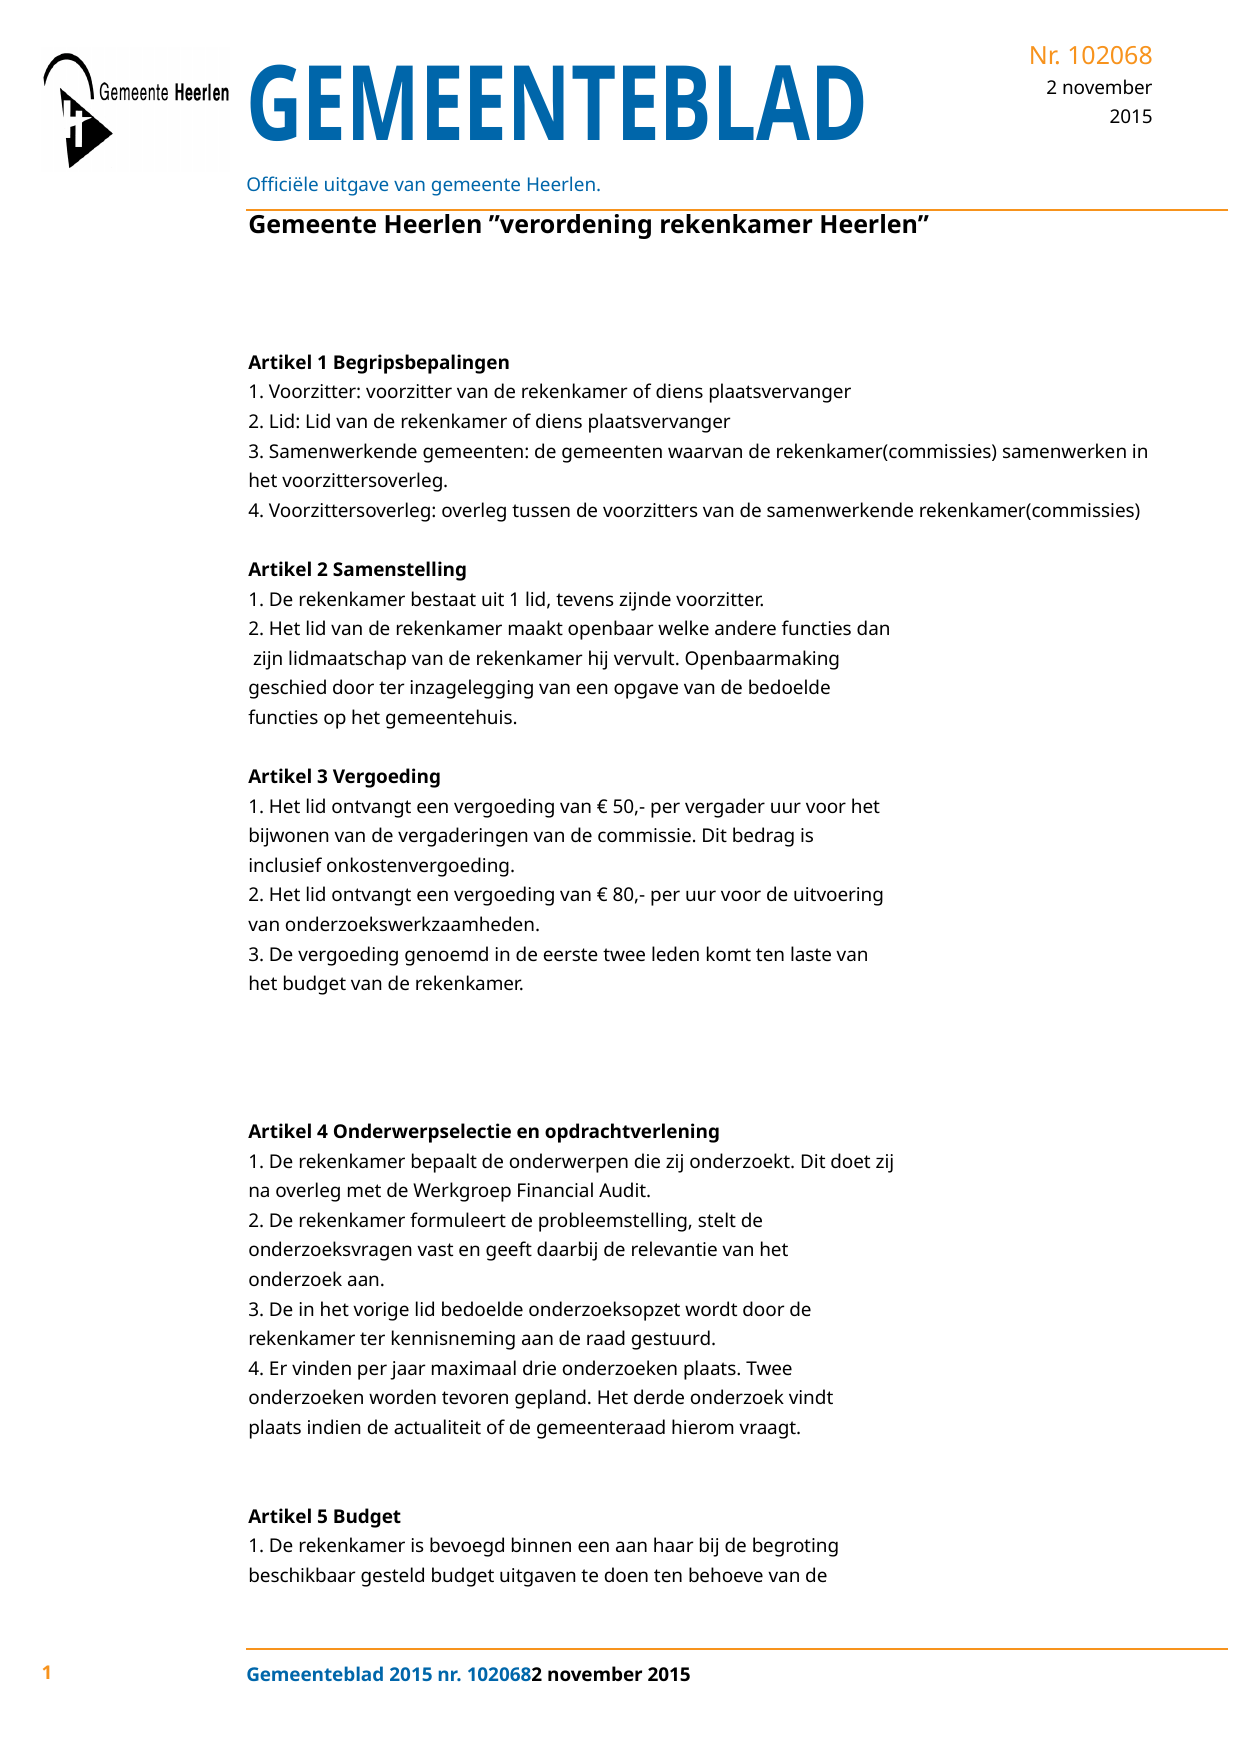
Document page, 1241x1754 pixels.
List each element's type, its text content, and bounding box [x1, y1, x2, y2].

text Artikel 3 Vergoeding [248, 763, 1152, 789]
text 1. De rekenkamer bestaat uit 1 lid, tevens zijnde voorzitter. [248, 586, 1152, 612]
text 2. De rekenkamer formuleert de probleemstelling, stelt de [248, 1207, 1152, 1233]
picture [41, 47, 231, 172]
text 1. De rekenkamer is bevoegd binnen een aan haar bij de begroting [248, 1532, 1152, 1558]
text 3. De in het vorige lid bedoelde onderzoeksopzet wordt door de [248, 1296, 1152, 1322]
text bijwonen van de vergaderingen van de commissie. Dit bedrag is [248, 822, 1152, 848]
text inclusief onkostenvergoeding. [248, 852, 1152, 878]
text 2. Het lid van de rekenkamer maakt openbaar welke andere functies dan [248, 615, 1152, 641]
text Artikel 4 Onderwerpselectie en opdrachtverlening [248, 1118, 1152, 1144]
text 1. Voorzitter: voorzitter van de rekenkamer of diens plaatsvervanger [248, 379, 1152, 404]
text onderzoek aan. [248, 1266, 1152, 1292]
text van onderzoekswerkzaamheden. [248, 911, 1152, 937]
text Artikel 5 Budget [248, 1503, 1152, 1529]
text 1. Het lid ontvangt een vergoeding van € 50,- per vergader uur voor het [248, 793, 1152, 819]
text rekenkamer ter kennisneming aan de raad gestuurd. [248, 1325, 1152, 1351]
text het budget van de rekenkamer. [248, 970, 1152, 996]
text plaats indien de actualiteit of de gemeenteraad hierom vraagt. [248, 1414, 1152, 1440]
text 4. Er vinden per jaar maximaal drie onderzoeken plaats. Twee [248, 1355, 1152, 1381]
text geschied door ter inzagelegging van een opgave van de bedoelde [248, 674, 1152, 700]
text 4. Voorzittersoverleg: overleg tussen de voorzitters van de samenwerkende rekenkamer(commissies) [248, 497, 1152, 523]
text onderzoeken worden tevoren gepland. Het derde onderzoek vindt [248, 1384, 1152, 1410]
text 2. Lid: Lid van de rekenkamer of diens plaatsvervanger [248, 408, 1152, 434]
text zijn lidmaatschap van de rekenkamer hij vervult. Openbaarmaking [248, 645, 1152, 671]
text na overleg met de Werkgroep Financial Audit. [248, 1177, 1152, 1203]
text 2. Het lid ontvangt een vergoeding van € 80,- per uur voor de uitvoering [248, 882, 1152, 907]
text functies op het gemeentehuis. [248, 704, 1152, 730]
text 1. De rekenkamer bepaalt de onderwerpen die zij onderzoekt. Dit doet zij [248, 1148, 1152, 1174]
text 3. De vergoeding genoemd in de eerste twee leden komt ten laste van [248, 941, 1152, 967]
text onderzoeksvragen vast en geeft daarbij de relevantie van het [248, 1237, 1152, 1262]
text Artikel 2 Samenstelling [248, 556, 1152, 582]
text beschikbaar gesteld budget uitgaven te doen ten behoeve van de [248, 1562, 1152, 1588]
text 3. Samenwerkende gemeenten: de gemeenten waarvan de rekenkamer(commissies) samenwerken in het voorzittersoverleg. [248, 438, 1152, 493]
text Gemeente Heerlen ”verordening rekenkamer Heerlen” [248, 211, 1152, 241]
text Artikel 1 Begripsbepalingen [248, 349, 1152, 375]
